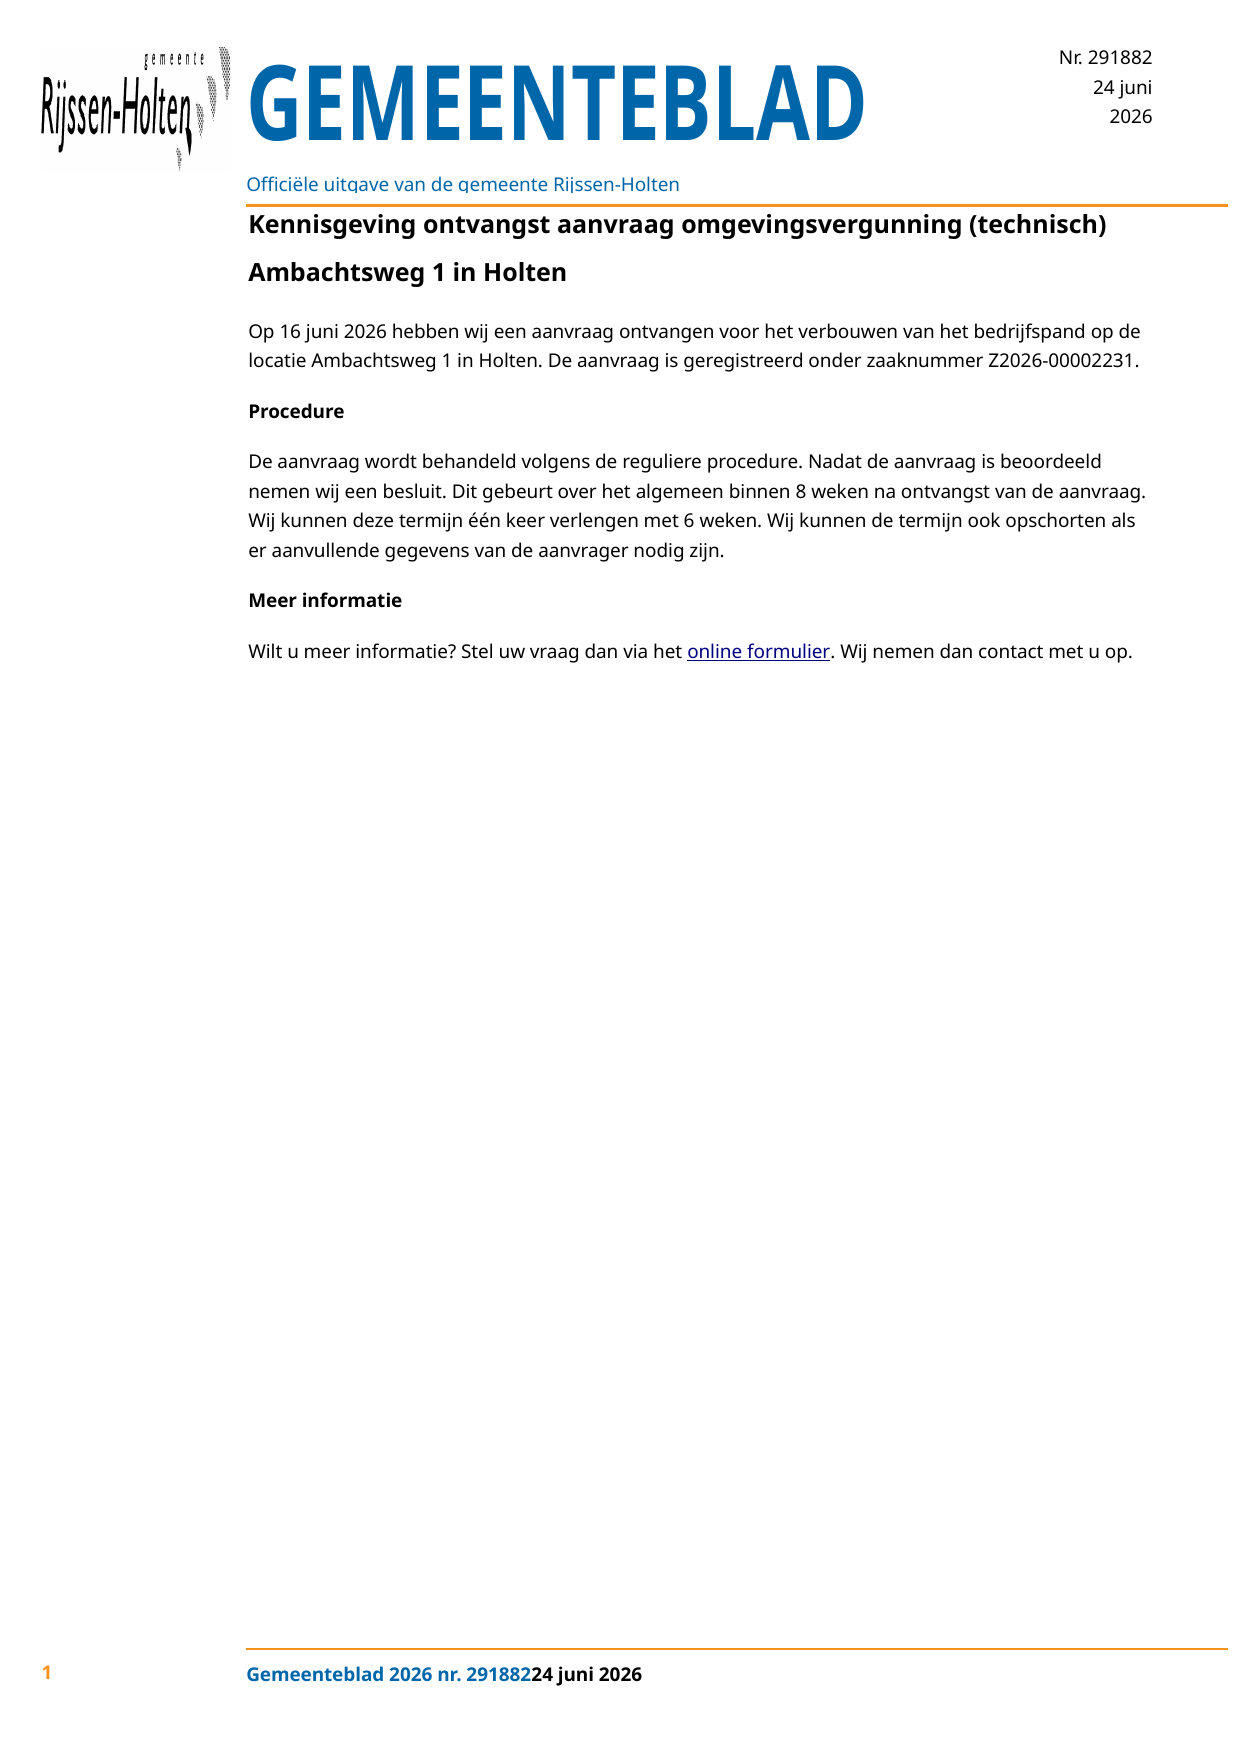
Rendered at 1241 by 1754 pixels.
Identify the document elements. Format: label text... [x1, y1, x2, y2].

text De aanvraag wordt behandeld volgens de reguliere procedure. Nadat de aanvraag is beoordeeld nemen wij een besluit. Dit gebeurt over het algemeen binnen 8 weken na ontvangst van de aanvraag. Wij kunnen deze termijn één keer verlengen met 6 weken. Wij kunnen de termijn ook opschorten als er aanvullende gegevens van de aanvrager nodig zijn. [248, 448, 1152, 563]
text Kennisgeving ontvangst aanvraag omgevingsvergunning (technisch) Ambachtsweg 1 in Holten [248, 207, 1152, 288]
picture [41, 47, 231, 172]
text Wilt u meer informatie? Stel uw vraag dan via het online formulier. Wij nemen dan contact met u op. [248, 638, 1152, 664]
text Meer informatie [248, 587, 1152, 613]
text Op 16 juni 2026 hebben wij een aanvraag ontvangen voor het verbouwen van het bedrijfspand op de locatie Ambachtsweg 1 in Holten. De aanvraag is geregistreerd onder zaaknummer Z2026-00002231. [248, 318, 1152, 373]
text Procedure [248, 398, 1152, 424]
